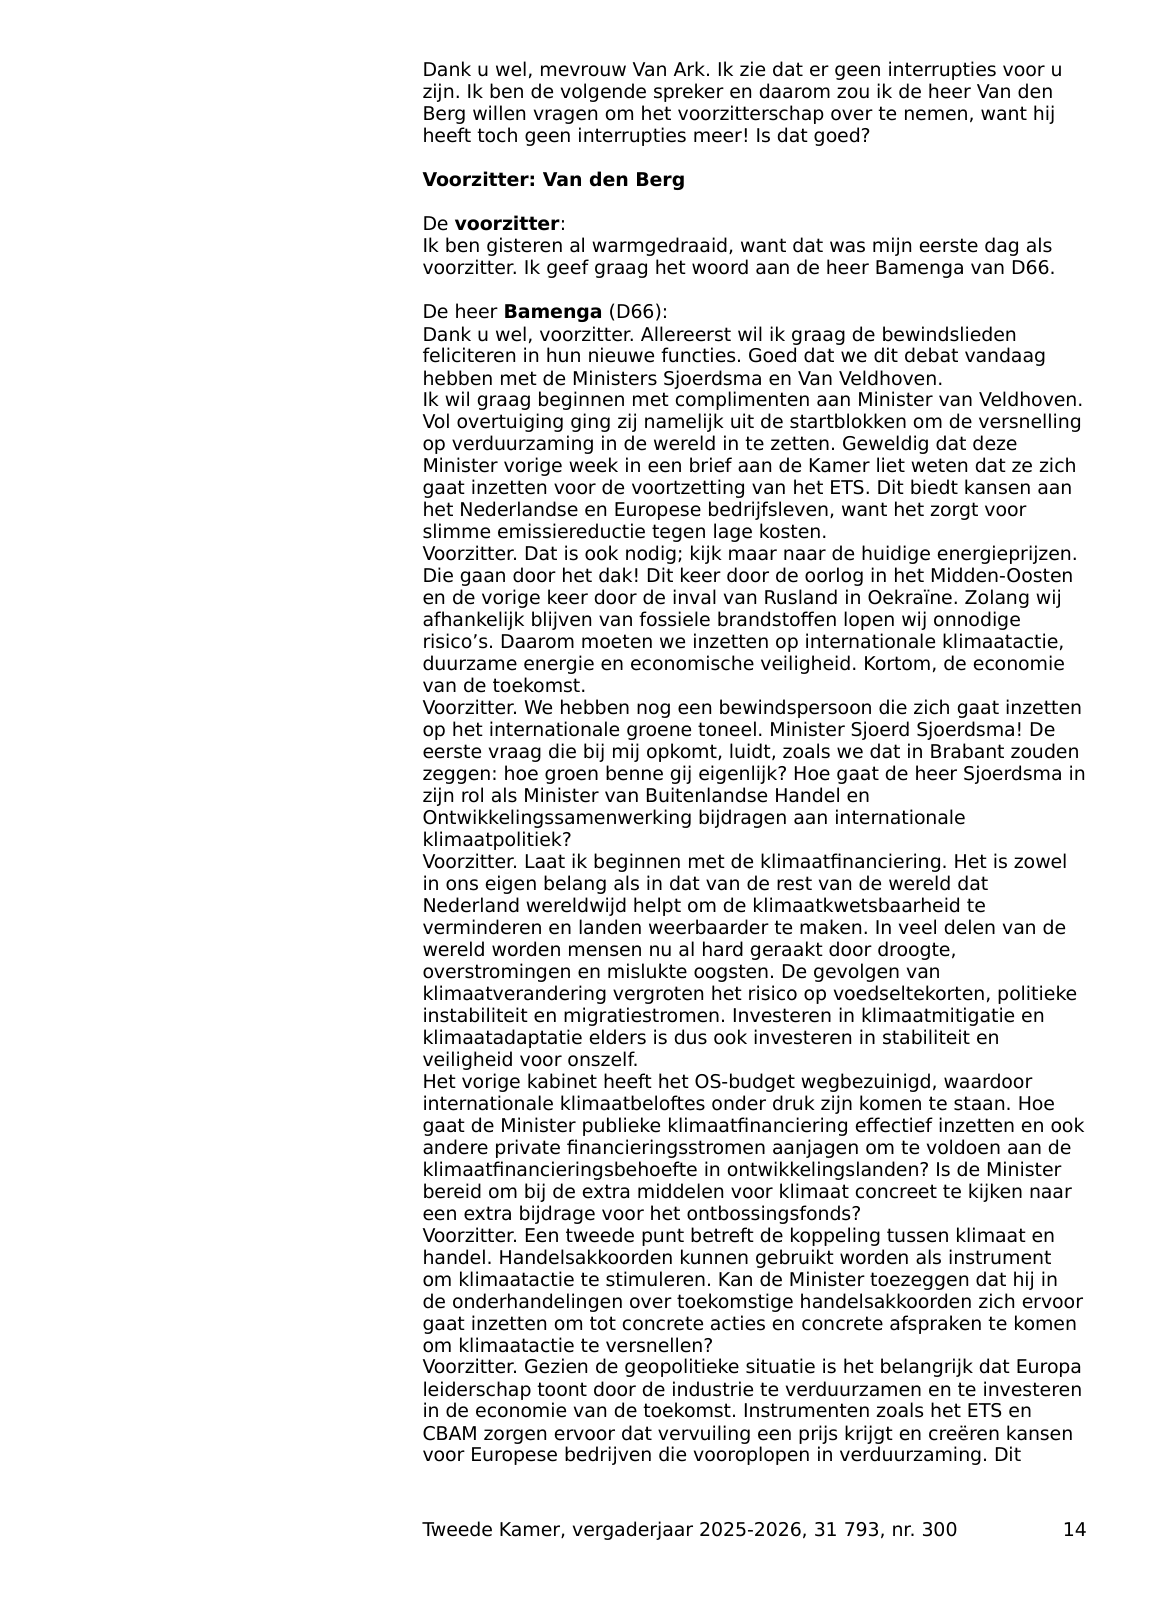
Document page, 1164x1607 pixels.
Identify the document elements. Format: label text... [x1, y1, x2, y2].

text Voorzitter. Dat is ook nodig; kijk maar naar de huidige energieprijzen. Die gaan door het dak! Dit keer door de oorlog in het Midden-Oosten en de vorige keer door de inval van Rusland in Oekraïne. Zolang wij afhankelijk blijven van fossiele brandstoffen lopen wij onnodige risico’s. Daarom moeten we inzetten op internationale klimaatactie, duurzame energie en economische veiligheid. Kortom, de economie van de toekomst. [422, 543, 1087, 697]
text Ik ben gisteren al warmgedraaid, want dat was mijn eerste dag als voorzitter. Ik geef graag het woord aan de heer Bamenga van D66. [422, 235, 1087, 279]
text Voorzitter. Laat ik beginnen met de klimaatfinanciering. Het is zowel in ons eigen belang als in dat van de rest van de wereld dat Nederland wereldwijd helpt om de klimaatkwetsbaarheid te verminderen en landen weerbaarder te maken. In veel delen van de wereld worden mensen nu al hard geraakt door droogte, overstromingen en mislukte oogsten. De gevolgen van klimaatverandering vergroten het risico op voedseltekorten, politieke instabiliteit en migratiestromen. Investeren in klimaatmitigatie en klimaatadaptatie elders is dus ook investeren in stabiliteit en veiligheid voor onszelf. [422, 851, 1087, 1071]
text De voorzitter: [422, 213, 1087, 235]
text Ik wil graag beginnen met complimenten aan Minister van Veldhoven. Vol overtuiging ging zij namelijk uit de startblokken om de versnelling op verduurzaming in de wereld in te zetten. Geweldig dat deze Minister vorige week in een brief aan de Kamer liet weten dat ze zich gaat inzetten voor de voortzetting van het ETS. Dit biedt kansen aan het Nederlandse en Europese bedrijfsleven, want het zorgt voor slimme emissiereductie tegen lage kosten. [422, 389, 1087, 543]
text Dank u wel, voorzitter. Allereerst wil ik graag de bewindslieden feliciteren in hun nieuwe functies. Goed dat we dit debat vandaag hebben met de Ministers Sjoerdsma en Van Veldhoven. [422, 323, 1087, 389]
text Dank u wel, mevrouw Van Ark. Ik zie dat er geen interrupties voor u zijn. Ik ben de volgende spreker en daarom zou ik de heer Van den Berg willen vragen om het voorzitterschap over te nemen, want hij heeft toch geen interrupties meer! Is dat goed? [422, 59, 1087, 147]
text Voorzitter. Gezien de geopolitieke situatie is het belangrijk dat Europa leiderschap toont door de industrie te verduurzamen en te investeren in de economie van de toekomst. Instrumenten zoals het ETS en CBAM zorgen ervoor dat vervuiling een prijs krijgt en creëren kansen voor Europese bedrijven die vooroplopen in verduurzaming. Dit [422, 1356, 1087, 1466]
text De heer Bamenga (D66): [422, 301, 1087, 323]
text Voorzitter. Een tweede punt betreft de koppeling tussen klimaat en handel. Handelsakkoorden kunnen gebruikt worden als instrument om klimaatactie te stimuleren. Kan de Minister toezeggen dat hij in de onderhandelingen over toekomstige handelsakkoorden zich ervoor gaat inzetten om tot concrete acties en concrete afspraken te komen om klimaatactie te versnellen? [422, 1224, 1087, 1356]
subtitle Voorzitter: Van den Berg [422, 169, 1087, 191]
text Het vorige kabinet heeft het OS-budget wegbezuinigd, waardoor internationale klimaatbeloftes onder druk zijn komen te staan. Hoe gaat de Minister publieke klimaatfinanciering effectief inzetten en ook andere private financieringsstromen aanjagen om te voldoen aan de klimaatfinancieringsbehoefte in ontwikkelingslanden? Is de Minister bereid om bij de extra middelen voor klimaat concreet te kijken naar een extra bijdrage voor het ontbossingsfonds? [422, 1071, 1087, 1224]
text Voorzitter. We hebben nog een bewindspersoon die zich gaat inzetten op het internationale groene toneel. Minister Sjoerd Sjoerdsma! De eerste vraag die bij mij opkomt, luidt, zoals we dat in Brabant zouden zeggen: hoe groen benne gij eigenlijk? Hoe gaat de heer Sjoerdsma in zijn rol als Minister van Buitenlandse Handel en Ontwikkelingssamenwerking bijdragen aan internationale klimaatpolitiek? [422, 697, 1087, 851]
